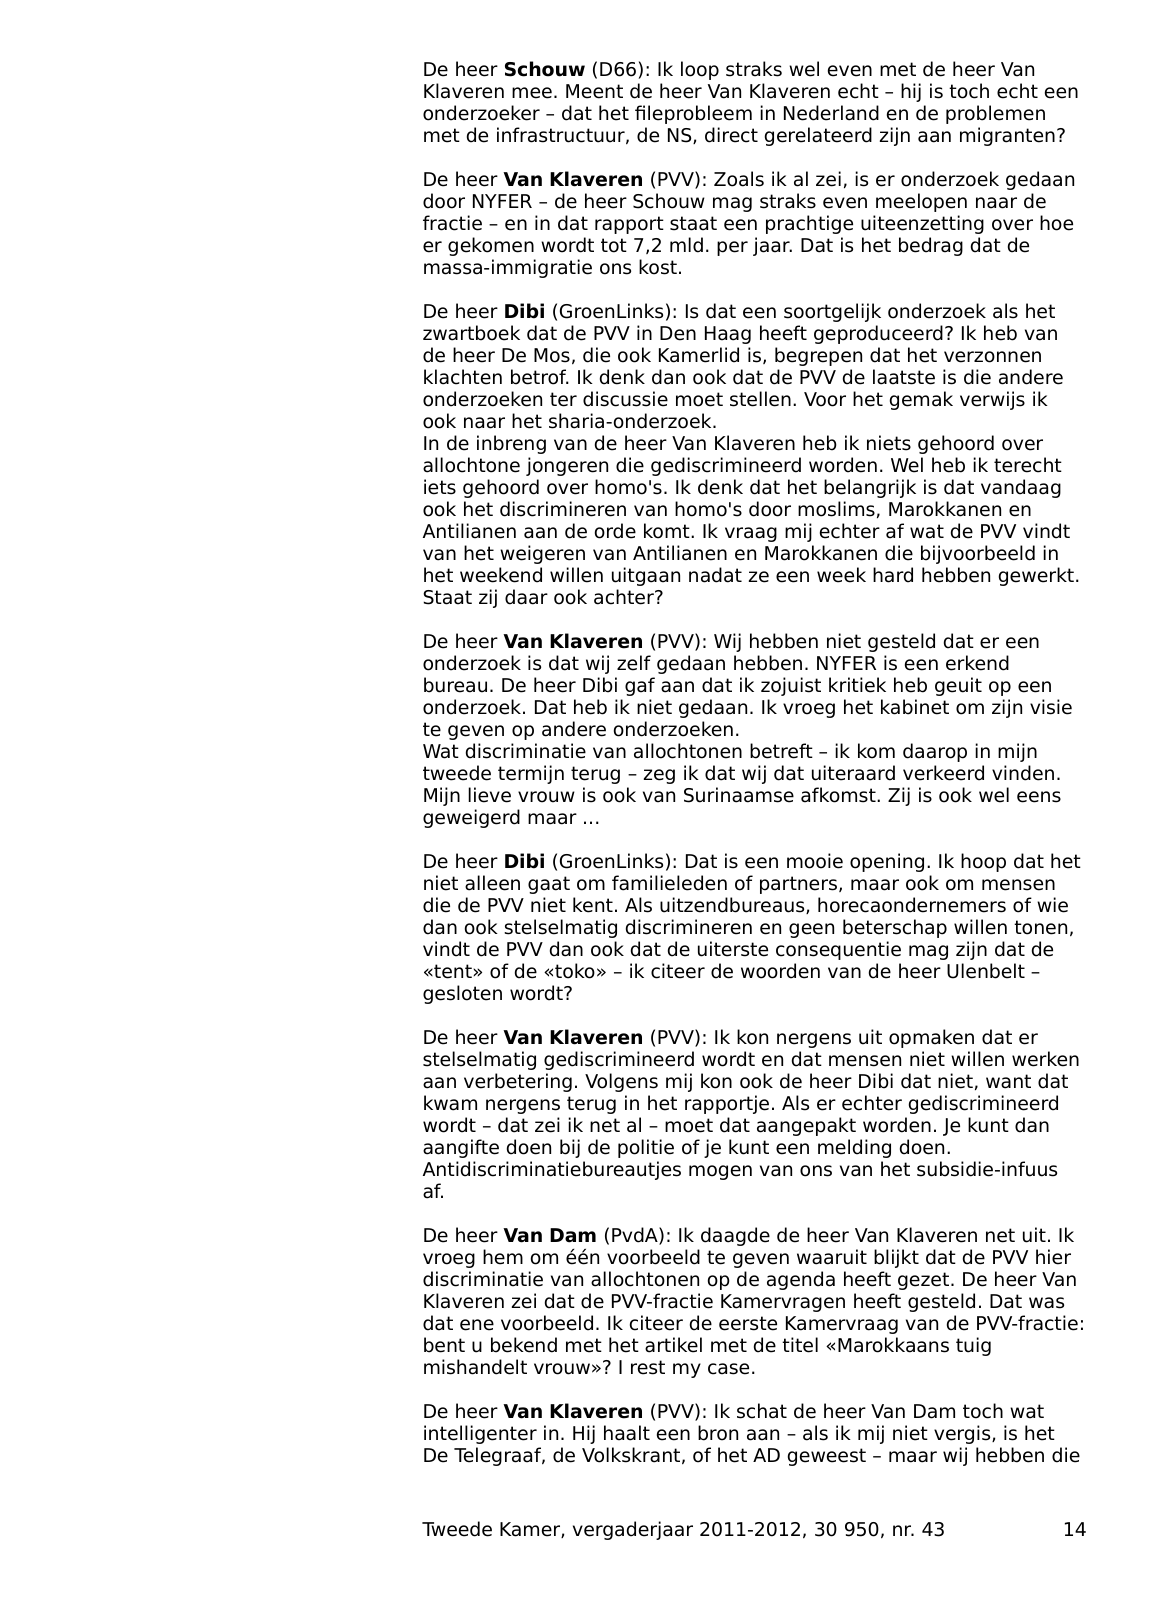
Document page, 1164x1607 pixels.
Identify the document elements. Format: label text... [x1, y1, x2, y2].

text De heer Schouw (D66): Ik loop straks wel even met de heer Van Klaveren mee. Meent de heer Van Klaveren echt – hij is toch echt een onderzoeker – dat het fileprobleem in Nederland en de problemen met de infrastructuur, de NS, direct gerelateerd zijn aan migranten? [422, 59, 1087, 147]
text Wat discriminatie van allochtonen betreft – ik kom daarop in mijn tweede termijn terug – zeg ik dat wij dat uiteraard verkeerd vinden. Mijn lieve vrouw is ook van Surinaamse afkomst. Zij is ook wel eens geweigerd maar ... [422, 741, 1087, 829]
text De heer Dibi (GroenLinks): Dat is een mooie opening. Ik hoop dat het niet alleen gaat om familieleden of partners, maar ook om mensen die de PVV niet kent. Als uitzendbureaus, horecaondernemers of wie dan ook stelselmatig discrimineren en geen beterschap willen tonen, vindt de PVV dan ook dat de uiterste consequentie mag zijn dat de «tent» of de «toko» – ik citeer de woorden van de heer Ulenbelt – gesloten wordt? [422, 851, 1087, 1005]
text De heer Van Klaveren (PVV): Ik kon nergens uit opmaken dat er stelselmatig gediscrimineerd wordt en dat mensen niet willen werken aan verbetering. Volgens mij kon ook de heer Dibi dat niet, want dat kwam nergens terug in het rapportje. Als er echter gediscrimineerd wordt – dat zei ik net al – moet dat aangepakt worden. Je kunt dan aangifte doen bij de politie of je kunt een melding doen. Antidiscriminatiebureautjes mogen van ons van het subsidie-infuus af. [422, 1027, 1087, 1203]
text De heer Van Klaveren (PVV): Ik schat de heer Van Dam toch wat intelligenter in. Hij haalt een bron aan – als ik mij niet vergis, is het De Telegraaf, de Volkskrant, of het AD geweest – maar wij hebben die [422, 1401, 1087, 1467]
text De heer Van Klaveren (PVV): Wij hebben niet gesteld dat er een onderzoek is dat wij zelf gedaan hebben. NYFER is een erkend bureau. De heer Dibi gaf aan dat ik zojuist kritiek heb geuit op een onderzoek. Dat heb ik niet gedaan. Ik vroeg het kabinet om zijn visie te geven op andere onderzoeken. [422, 631, 1087, 741]
text In de inbreng van de heer Van Klaveren heb ik niets gehoord over allochtone jongeren die gediscrimineerd worden. Wel heb ik terecht iets gehoord over homo's. Ik denk dat het belangrijk is dat vandaag ook het discrimineren van homo's door moslims, Marokkanen en Antilianen aan de orde komt. Ik vraag mij echter af wat de PVV vindt van het weigeren van Antilianen en Marokkanen die bijvoorbeeld in het weekend willen uitgaan nadat ze een week hard hebben gewerkt. Staat zij daar ook achter? [422, 433, 1087, 609]
text De heer Van Klaveren (PVV): Zoals ik al zei, is er onderzoek gedaan door NYFER – de heer Schouw mag straks even meelopen naar de fractie – en in dat rapport staat een prachtige uiteenzetting over hoe er gekomen wordt tot 7,2 mld. per jaar. Dat is het bedrag dat de massa-immigratie ons kost. [422, 169, 1087, 279]
text De heer Van Dam (PvdA): Ik daagde de heer Van Klaveren net uit. Ik vroeg hem om één voorbeeld te geven waaruit blijkt dat de PVV hier discriminatie van allochtonen op de agenda heeft gezet. De heer Van Klaveren zei dat de PVV-fractie Kamervragen heeft gesteld. Dat was dat ene voorbeeld. Ik citeer de eerste Kamervraag van de PVV-fractie: bent u bekend met het artikel met de titel «Marokkaans tuig mishandelt vrouw»? I rest my case. [422, 1225, 1087, 1379]
text De heer Dibi (GroenLinks): Is dat een soortgelijk onderzoek als het zwartboek dat de PVV in Den Haag heeft geproduceerd? Ik heb van de heer De Mos, die ook Kamerlid is, begrepen dat het verzonnen klachten betrof. Ik denk dan ook dat de PVV de laatste is die andere onderzoeken ter discussie moet stellen. Voor het gemak verwijs ik ook naar het sharia-onderzoek. [422, 301, 1087, 433]
